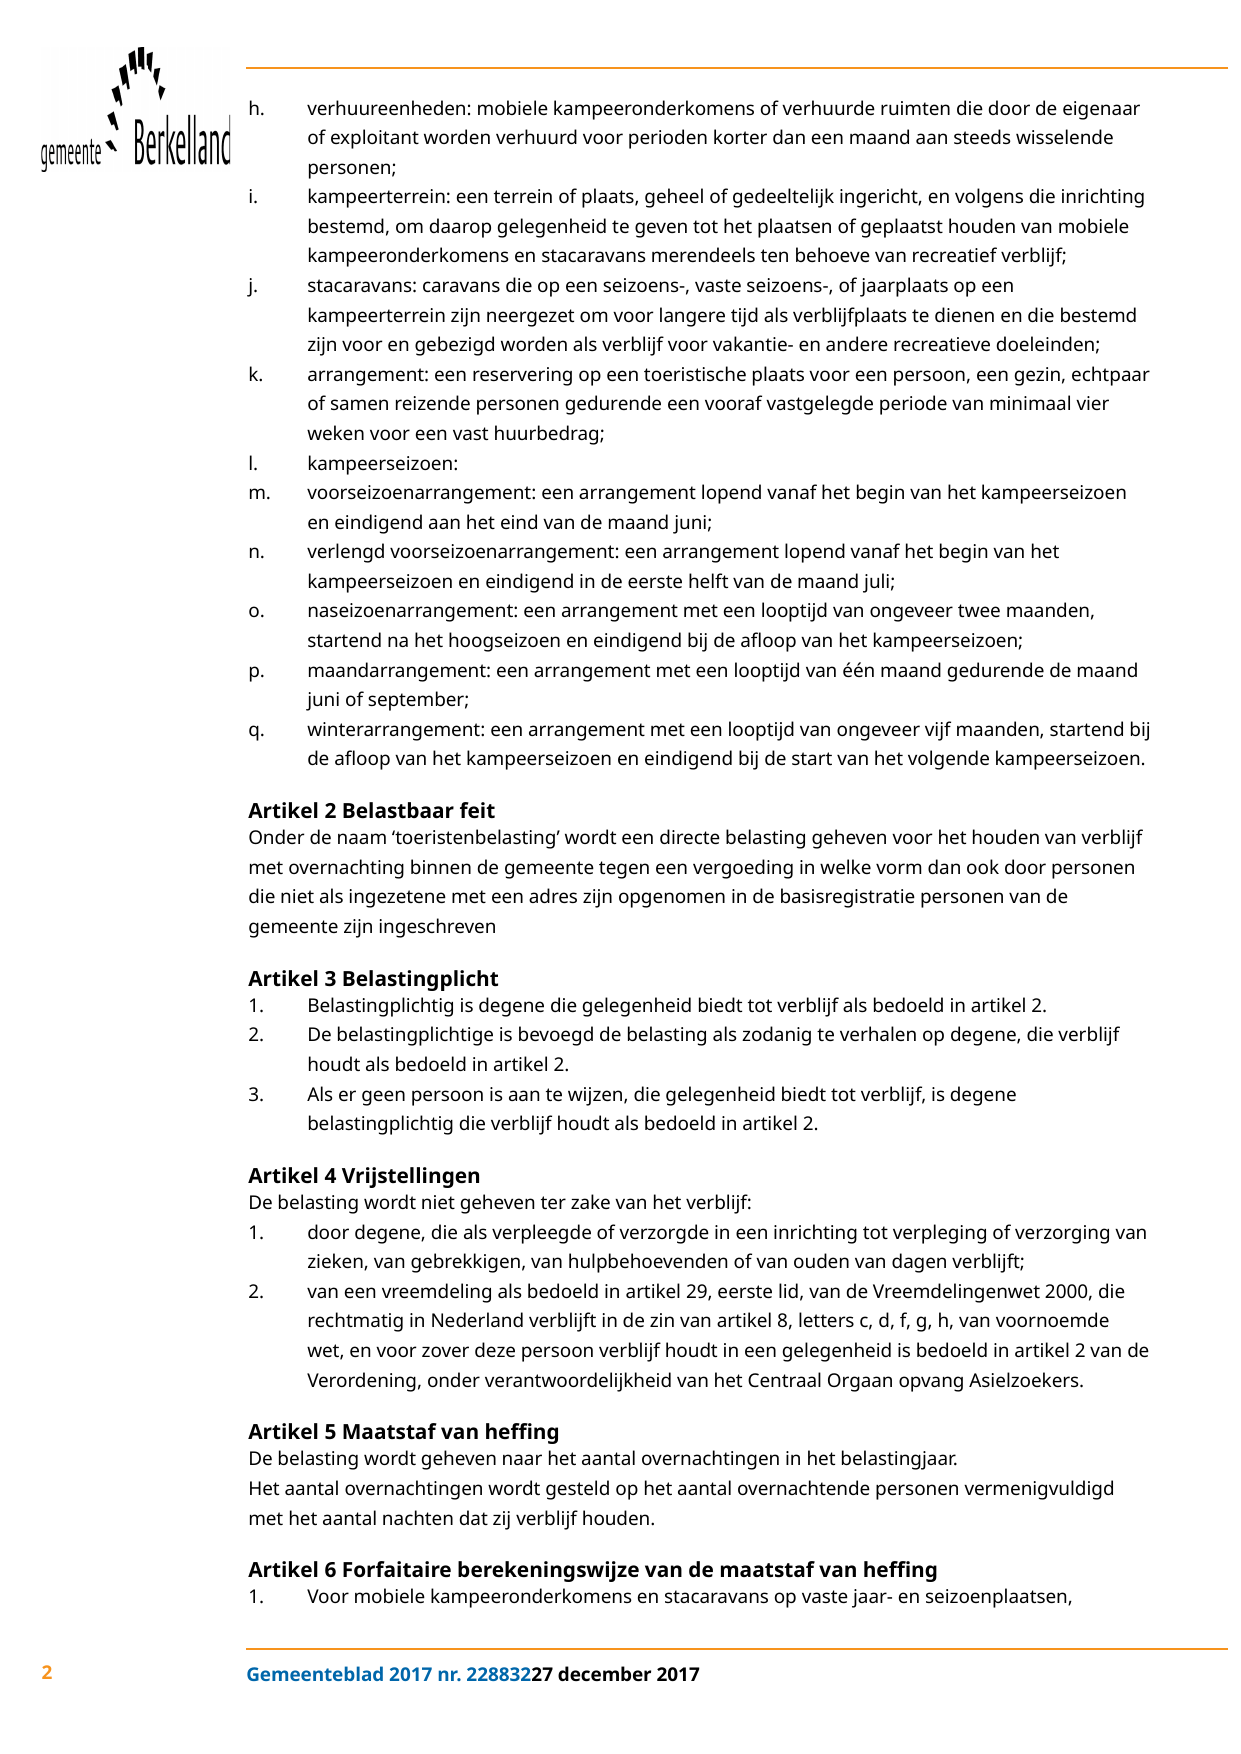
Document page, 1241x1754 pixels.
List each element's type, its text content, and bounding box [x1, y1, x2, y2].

list stacaravans: caravans die op een seizoens-, vaste seizoens-, of jaarplaats op een kampeerterrein zijn neergezet om voor langere tijd als verblijfplaats te dienen en die bestemd zijn voor en gebezigd worden als verblijf voor vakantie- en andere recreatieve doeleinden; [248, 272, 1152, 357]
text De belasting wordt geheven naar het aantal overnachtingen in het belastingjaar. [248, 1446, 1152, 1471]
list arrangement: een reservering op een toeristische plaats voor een persoon, een gezin, echtpaar of samen reizende personen gedurende een vooraf vastgelegde periode van minimaal vier weken voor een vast huurbedrag; [248, 361, 1152, 446]
text De belasting wordt niet geheven ter zake van het verblijf: [248, 1189, 1152, 1215]
list verhuureenheden: mobiele kampeeronderkomens of verhuurde ruimten die door de eigenaar of exploitant worden verhuurd voor perioden korter dan een maand aan steeds wisselende personen; [248, 95, 1152, 180]
text Het aantal overnachtingen wordt gesteld op het aantal overnachtende personen vermenigvuldigd met het aantal nachten dat zij verblijf houden. [248, 1475, 1152, 1531]
picture [41, 47, 231, 172]
list naseizoenarrangement: een arrangement met een looptijd van ongeveer twee maanden, startend na het hoogseizoen en eindigend bij de afloop van het kampeerseizoen; [248, 598, 1152, 653]
text Artikel 2 Belastbaar feit [248, 796, 1152, 824]
list door degene, die als verpleegde of verzorgde in een inrichting tot verpleging of verzorging van zieken, van gebrekkigen, van hulpbehoevenden of van ouden van dagen verblijft; [248, 1219, 1152, 1274]
text Artikel 4 Vrijstellingen [248, 1161, 1152, 1189]
list verlengd voorseizoenarrangement: een arrangement lopend vanaf het begin van het kampeerseizoen en eindigend in de eerste helft van de maand juli; [248, 538, 1152, 594]
list maandarrangement: een arrangement met een looptijd van één maand gedurende de maand juni of september; [248, 657, 1152, 712]
list van een vreemdeling als bedoeld in artikel 29, eerste lid, van de Vreemdelingenwet 2000, die rechtmatig in Nederland verblijft in de zin van artikel 8, letters c, d, f, g, h, van voornoemde wet, en voor zover deze persoon verblijf houdt in een gelegenheid is bedoeld in artikel 2 van de Verordening, onder verantwoordelijkheid van het Centraal Orgaan opvang Asielzoekers. [248, 1278, 1152, 1392]
text Artikel 3 Belastingplicht [248, 964, 1152, 992]
list kampeerterrein: een terrein of plaats, geheel of gedeeltelijk ingericht, en volgens die inrichting bestemd, om daarop gelegenheid te geven tot het plaatsen of geplaatst houden van mobiele kampeeronderkomens en stacaravans merendeels ten behoeve van recreatief verblijf; [248, 183, 1152, 268]
list De belastingplichtige is bevoegd de belasting als zodanig te verhalen op degene, die verblijf houdt als bedoeld in artikel 2. [248, 1022, 1152, 1077]
list winterarrangement: een arrangement met een looptijd van ongeveer vijf maanden, startend bij de afloop van het kampeerseizoen en eindigend bij de start van het volgende kampeerseizoen. [248, 716, 1152, 771]
list Voor mobiele kampeeronderkomens en stacaravans op vaste jaar- en seizoenplaatsen, [248, 1584, 1152, 1609]
text Artikel 6 Forfaitaire berekeningswijze van de maatstaf van heffing [248, 1555, 1152, 1584]
list Belastingplichtig is degene die gelegenheid biedt tot verblijf als bedoeld in artikel 2. [248, 992, 1152, 1018]
list voorseizoenarrangement: een arrangement lopend vanaf het begin van het kampeerseizoen en eindigend aan het eind van de maand juni; [248, 479, 1152, 535]
list Als er geen persoon is aan te wijzen, die gelegenheid biedt tot verblijf, is degene belastingplichtig die verblijf houdt als bedoeld in artikel 2. [248, 1081, 1152, 1136]
text Artikel 5 Maatstaf van heffing [248, 1417, 1152, 1446]
text Onder de naam ‘toeristenbelasting’ wordt een directe belasting geheven voor het houden van verblijf met overnachting binnen de gemeente tegen een vergoeding in welke vorm dan ook door personen die niet als ingezetene met een adres zijn opgenomen in de basisregistratie personen van de gemeente zijn ingeschreven [248, 824, 1152, 939]
list kampeerseizoen: [248, 450, 1152, 476]
